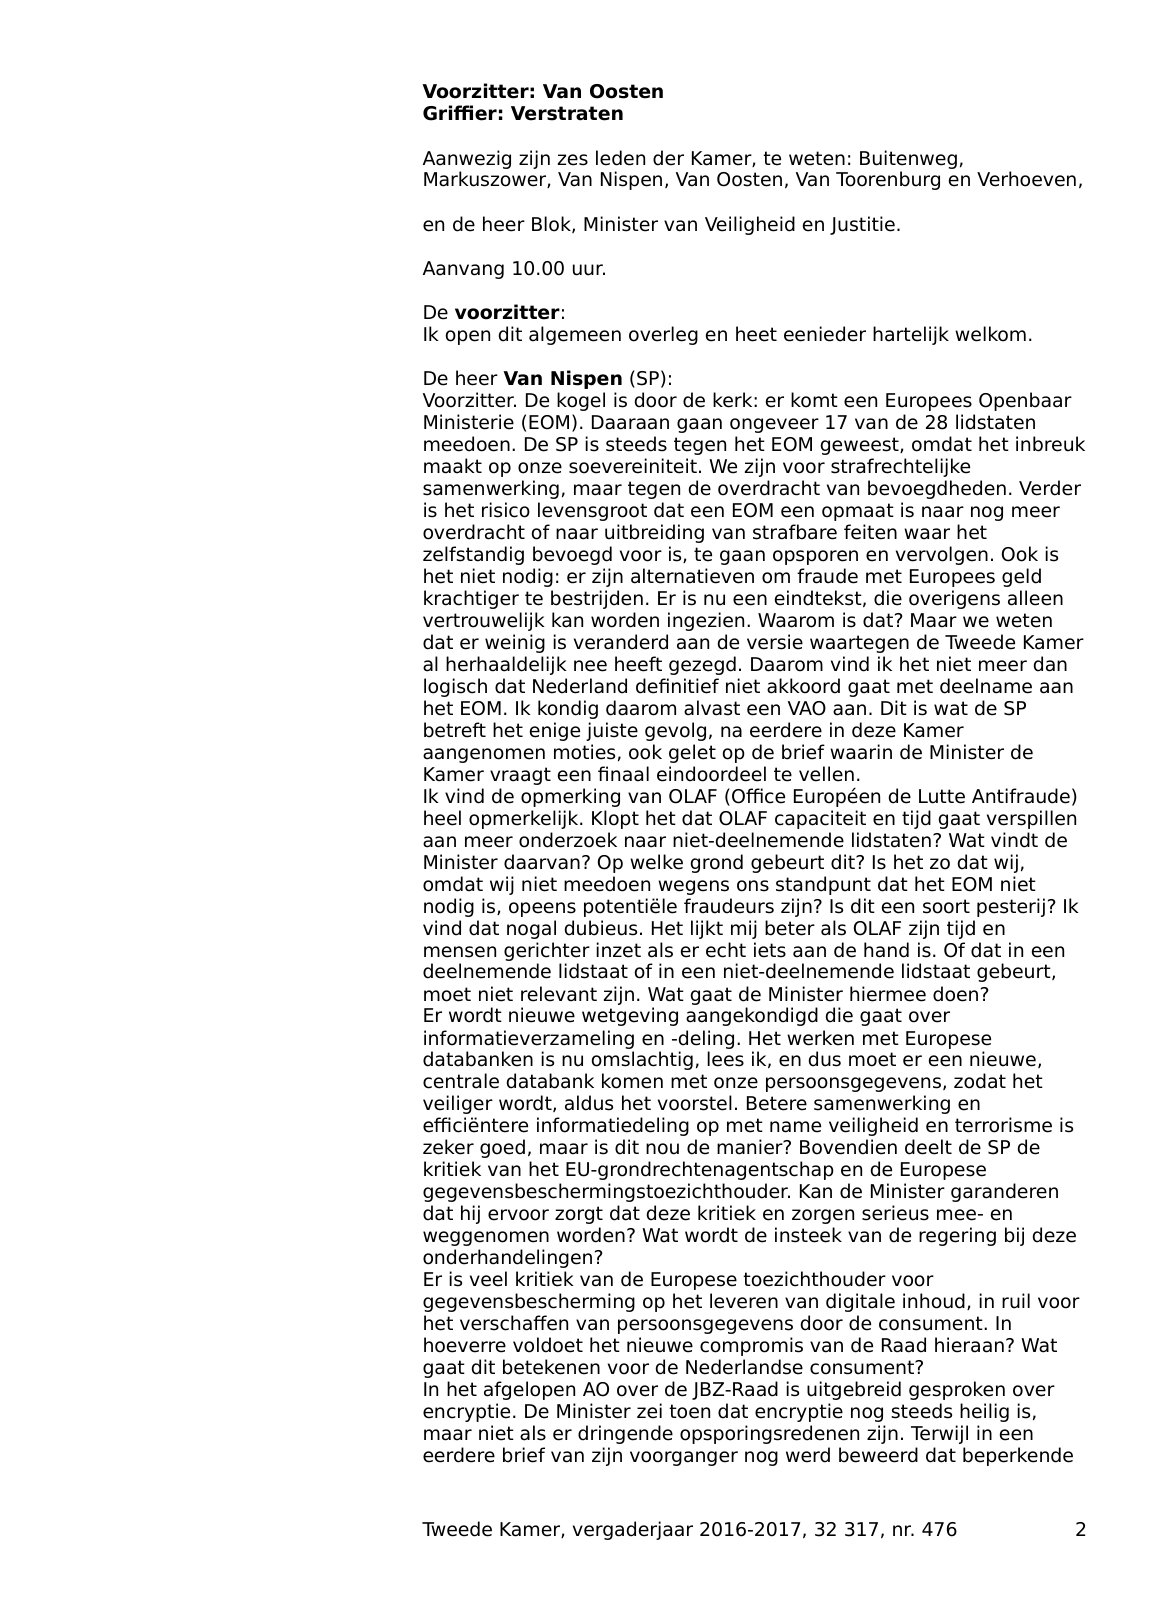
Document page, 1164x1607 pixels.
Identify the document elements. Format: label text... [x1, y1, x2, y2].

text Er wordt nieuwe wetgeving aangekondigd die gaat over informatieverzameling en -deling. Het werken met Europese databanken is nu omslachtig, lees ik, en dus moet er een nieuwe, centrale databank komen met onze persoonsgegevens, zodat het veiliger wordt, aldus het voorstel. Betere samenwerking en efficiëntere informatiedeling op met name veiligheid en terrorisme is zeker goed, maar is dit nou de manier? Bovendien deelt de SP de kritiek van het EU-grondrechtenagentschap en de Europese gegevensbeschermingstoezichthouder. Kan de Minister garanderen dat hij ervoor zorgt dat deze kritiek en zorgen serieus mee- en weggenomen worden? Wat wordt de insteek van de regering bij deze onderhandelingen? [422, 1005, 1087, 1269]
text en de heer Blok, Minister van Veiligheid en Justitie. [422, 213, 1087, 236]
text Er is veel kritiek van de Europese toezichthouder voor gegevensbescherming op het leveren van digitale inhoud, in ruil voor het verschaffen van persoonsgegevens door de consument. In hoeverre voldoet het nieuwe compromis van de Raad hieraan? Wat gaat dit betekenen voor de Nederlandse consument? [422, 1269, 1087, 1379]
text Voorzitter. De kogel is door de kerk: er komt een Europees Openbaar Ministerie (EOM). Daaraan gaan ongeveer 17 van de 28 lidstaten meedoen. De SP is steeds tegen het EOM geweest, omdat het inbreuk maakt op onze soevereiniteit. We zijn voor strafrechtelijke samenwerking, maar tegen de overdracht van bevoegdheden. Verder is het risico levensgroot dat een EOM een opmaat is naar nog meer overdracht of naar uitbreiding van strafbare feiten waar het zelfstandig bevoegd voor is, te gaan opsporen en vervolgen. Ook is het niet nodig: er zijn alternatieven om fraude met Europees geld krachtiger te bestrijden. Er is nu een eindtekst, die overigens alleen vertrouwelijk kan worden ingezien. Waarom is dat? Maar we weten dat er weinig is veranderd aan de versie waartegen de Tweede Kamer al herhaaldelijk nee heeft gezegd. Daarom vind ik het niet meer dan logisch dat Nederland definitief niet akkoord gaat met deelname aan het EOM. Ik kondig daarom alvast een VAO aan. Dit is wat de SP betreft het enige juiste gevolg, na eerdere in deze Kamer aangenomen moties, ook gelet op de brief waarin de Minister de Kamer vraagt een finaal eindoordeel te vellen. [422, 390, 1087, 786]
text Aanvang 10.00 uur. [422, 258, 1087, 280]
text De voorzitter: [422, 302, 1087, 324]
text In het afgelopen AO over de JBZ-Raad is uitgebreid gesproken over encryptie. De Minister zei toen dat encryptie nog steeds heilig is, maar niet als er dringende opsporingsredenen zijn. Terwijl in een eerdere brief van zijn voorganger nog werd beweerd dat beperkende [422, 1379, 1087, 1467]
text Aanwezig zijn zes leden der Kamer, te weten: Buitenweg, Markuszower, Van Nispen, Van Oosten, Van Toorenburg en Verhoeven, [422, 147, 1087, 191]
text Griffier: Verstraten [422, 103, 1087, 125]
text Voorzitter: Van Oosten [422, 81, 1087, 103]
text Ik open dit algemeen overleg en heet eenieder hartelijk welkom. [422, 324, 1087, 346]
text De heer Van Nispen (SP): [422, 368, 1087, 390]
text Ik vind de opmerking van OLAF (Office Européen de Lutte Antifraude) heel opmerkelijk. Klopt het dat OLAF capaciteit en tijd gaat verspillen aan meer onderzoek naar niet-deelnemende lidstaten? Wat vindt de Minister daarvan? Op welke grond gebeurt dit? Is het zo dat wij, omdat wij niet meedoen wegens ons standpunt dat het EOM niet nodig is, opeens potentiële fraudeurs zijn? Is dit een soort pesterij? Ik vind dat nogal dubieus. Het lijkt mij beter als OLAF zijn tijd en mensen gerichter inzet als er echt iets aan de hand is. Of dat in een deelnemende lidstaat of in een niet-deelnemende lidstaat gebeurt, moet niet relevant zijn. Wat gaat de Minister hiermee doen? [422, 786, 1087, 1005]
